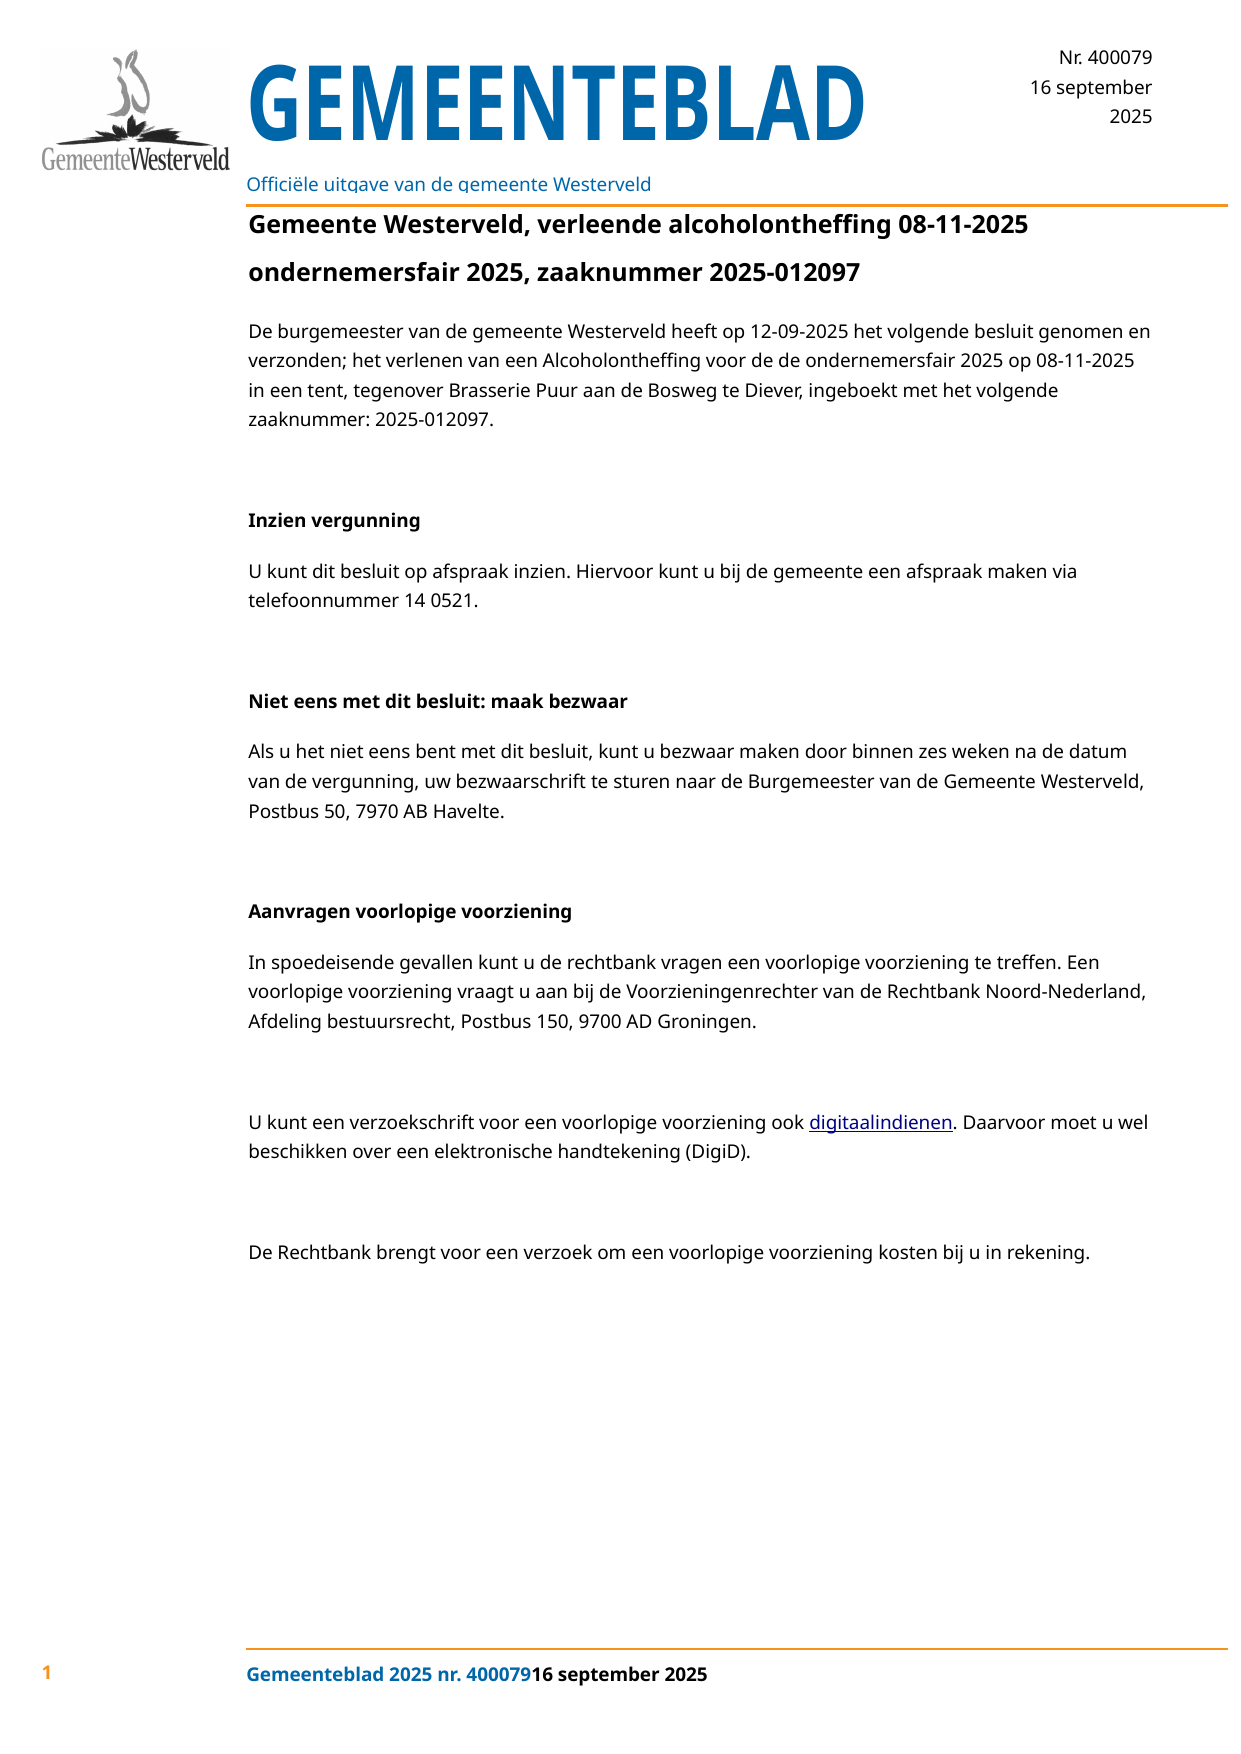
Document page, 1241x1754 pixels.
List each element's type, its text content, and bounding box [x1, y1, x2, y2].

text U kunt een verzoekschrift voor een voorlopige voorziening ook digitaalindienen. Daarvoor moet u wel beschikken over een elektronische handtekening (DigiD). [248, 1109, 1152, 1164]
text U kunt dit besluit op afspraak inzien. Hiervoor kunt u bij de gemeente een afspraak maken via telefoonnummer 14 0521. [248, 558, 1152, 613]
text Gemeente Westerveld, verleende alcoholontheffing 08-11-2025 ondernemersfair 2025, zaaknummer 2025-012097 [248, 207, 1152, 288]
text Niet eens met dit besluit: maak bezwaar [248, 688, 1152, 714]
text In spoedeisende gevallen kunt u de rechtbank vragen een voorlopige voorziening te treffen. Een voorlopige voorziening vraagt u aan bij de Voorzieningenrechter van de Rechtbank Noord-Nederland, Afdeling bestuursrecht, Postbus 150, 9700 AD Groningen. [248, 949, 1152, 1034]
text De Rechtbank brengt voor een verzoek om een voorlopige voorziening kosten bij u in rekening. [248, 1239, 1152, 1265]
text Inzien vergunning [248, 507, 1152, 533]
picture [41, 47, 231, 172]
text De burgemeester van de gemeente Westerveld heeft op 12-09-2025 het volgende besluit genomen en verzonden; het verlenen van een Alcoholontheffing voor de de ondernemersfair 2025 op 08-11-2025 in een tent, tegenover Brasserie Puur aan de Bosweg te Diever, ingeboekt met het volgende zaaknummer: 2025-012097. [248, 318, 1152, 432]
text Als u het niet eens bent met dit besluit, kunt u bezwaar maken door binnen zes weken na de datum van de vergunning, uw bezwaarschrift te sturen naar de Burgemeester van de Gemeente Westerveld, Postbus 50, 7970 AB Havelte. [248, 739, 1152, 824]
text Aanvragen voorlopige voorziening [248, 899, 1152, 924]
